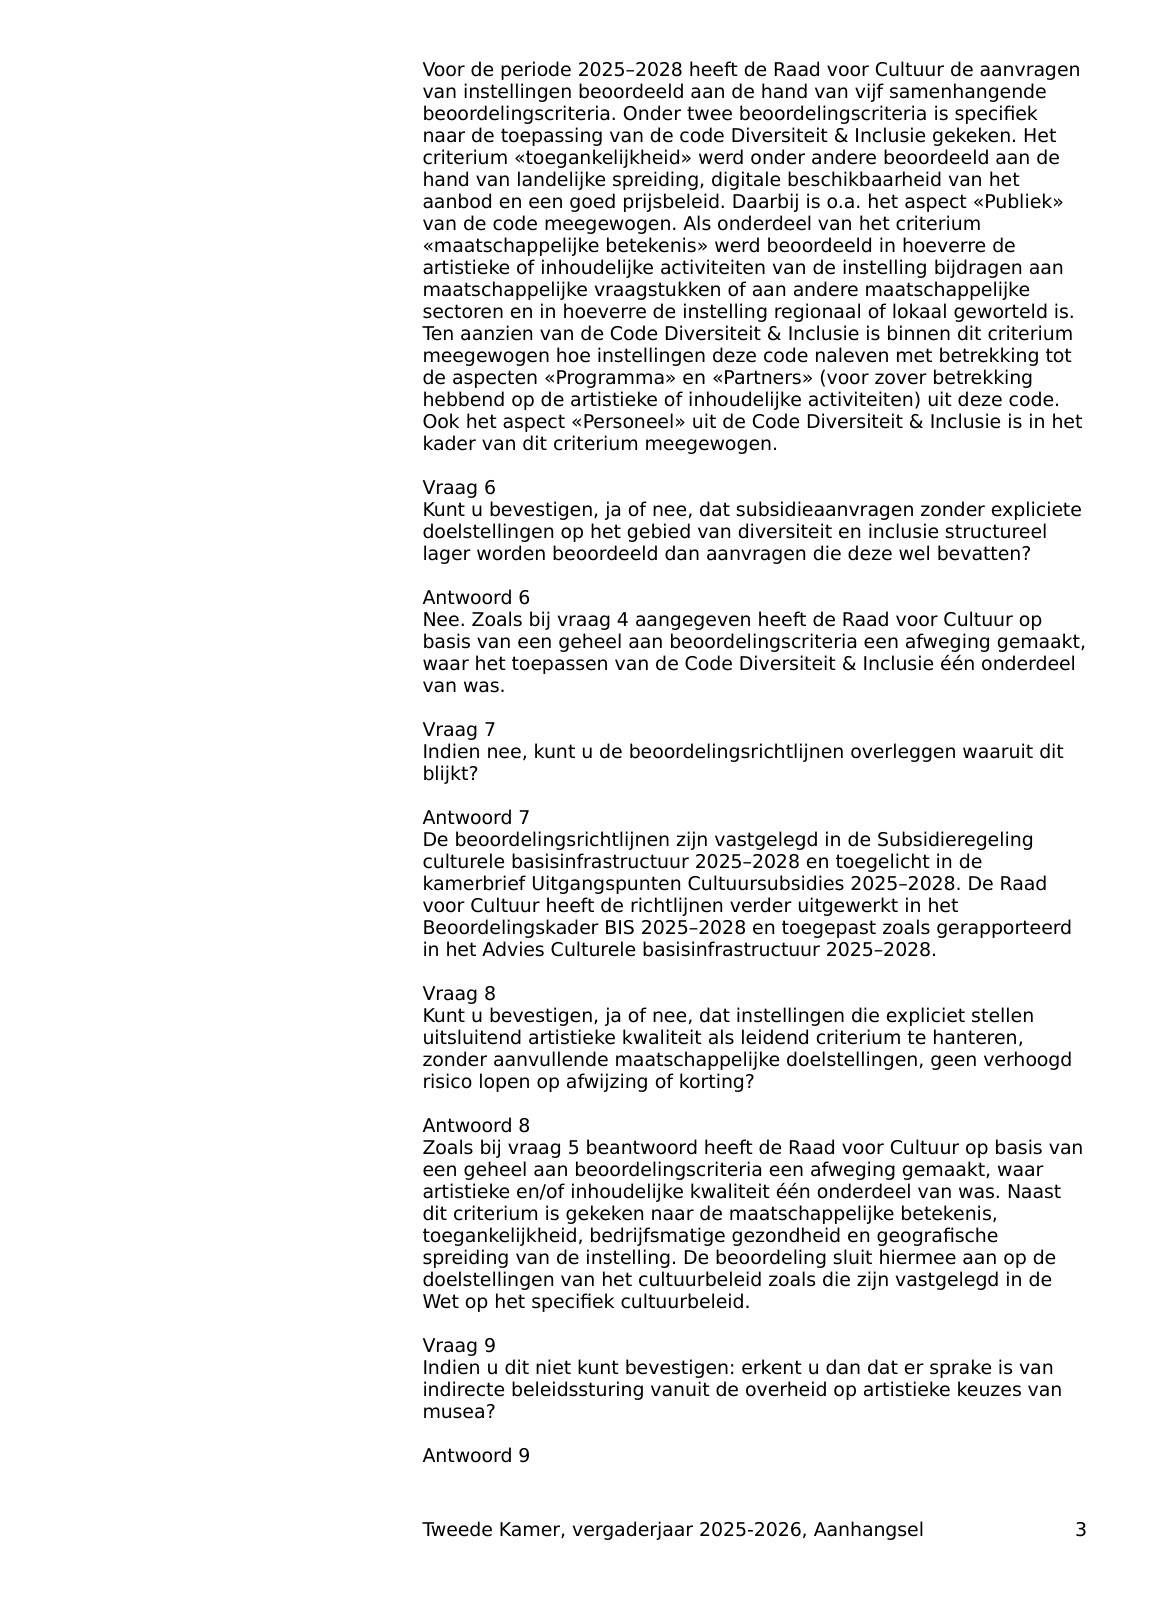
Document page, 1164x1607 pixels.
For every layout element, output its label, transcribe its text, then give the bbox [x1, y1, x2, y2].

text Voor de periode 2025–2028 heeft de Raad voor Cultuur de aanvragen van instellingen beoordeeld aan de hand van vijf samenhangende beoordelingscriteria. Onder twee beoordelingscriteria is specifiek naar de toepassing van de code Diversiteit & Inclusie gekeken. Het criterium «toegankelijkheid» werd onder andere beoordeeld aan de hand van landelijke spreiding, digitale beschikbaarheid van het aanbod en een goed prijsbeleid. Daarbij is o.a. het aspect «Publiek» van de code meegewogen. Als onderdeel van het criterium «maatschappelijke betekenis» werd beoordeeld in hoeverre de artistieke of inhoudelijke activiteiten van de instelling bijdragen aan maatschappelijke vraagstukken of aan andere maatschappelijke sectoren en in hoeverre de instelling regionaal of lokaal geworteld is. Ten aanzien van de Code Diversiteit & Inclusie is binnen dit criterium meegewogen hoe instellingen deze code naleven met betrekking tot de aspecten «Programma» en «Partners» (voor zover betrekking hebbend op de artistieke of inhoudelijke activiteiten) uit deze code. Ook het aspect «Personeel» uit de Code Diversiteit & Inclusie is in het kader van dit criterium meegewogen. [422, 59, 1087, 455]
text De beoordelingsrichtlijnen zijn vastgelegd in de Subsidieregeling culturele basisinfrastructuur 2025–2028 en toegelicht in de kamerbrief Uitgangspunten Cultuursubsidies 2025–2028. De Raad voor Cultuur heeft de richtlijnen verder uitgewerkt in het Beoordelingskader BIS 2025–2028 en toegepast zoals gerapporteerd in het Advies Culturele basisinfrastructuur 2025–2028. [422, 829, 1087, 961]
text Vraag 7 [422, 719, 1087, 741]
text Nee. Zoals bij vraag 4 aangegeven heeft de Raad voor Cultuur op basis van een geheel aan beoordelingscriteria een afweging gemaakt, waar het toepassen van de Code Diversiteit & Inclusie één onderdeel van was. [422, 609, 1087, 697]
text Kunt u bevestigen, ja of nee, dat subsidieaanvragen zonder expliciete doelstellingen op het gebied van diversiteit en inclusie structureel lager worden beoordeeld dan aanvragen die deze wel bevatten? [422, 499, 1087, 565]
text Zoals bij vraag 5 beantwoord heeft de Raad voor Cultuur op basis van een geheel aan beoordelingscriteria een afweging gemaakt, waar artistieke en/of inhoudelijke kwaliteit één onderdeel van was. Naast dit criterium is gekeken naar de maatschappelijke betekenis, toegankelijkheid, bedrijfsmatige gezondheid en geografische spreiding van de instelling. De beoordeling sluit hiermee aan op de doelstellingen van het cultuurbeleid zoals die zijn vastgelegd in de Wet op het specifiek cultuurbeleid. [422, 1137, 1087, 1313]
text Vraag 8 [422, 983, 1087, 1005]
text Kunt u bevestigen, ja of nee, dat instellingen die expliciet stellen uitsluitend artistieke kwaliteit als leidend criterium te hanteren, zonder aanvullende maatschappelijke doelstellingen, geen verhoogd risico lopen op afwijzing of korting? [422, 1005, 1087, 1093]
text Antwoord 9 [422, 1445, 1087, 1467]
text Antwoord 7 [422, 807, 1087, 829]
text Vraag 6 [422, 477, 1087, 499]
text Antwoord 8 [422, 1115, 1087, 1137]
text Indien nee, kunt u de beoordelingsrichtlijnen overleggen waaruit dit blijkt? [422, 741, 1087, 785]
text Vraag 9 [422, 1335, 1087, 1357]
text Indien u dit niet kunt bevestigen: erkent u dan dat er sprake is van indirecte beleidssturing vanuit de overheid op artistieke keuzes van musea? [422, 1357, 1087, 1423]
text Antwoord 6 [422, 587, 1087, 609]
